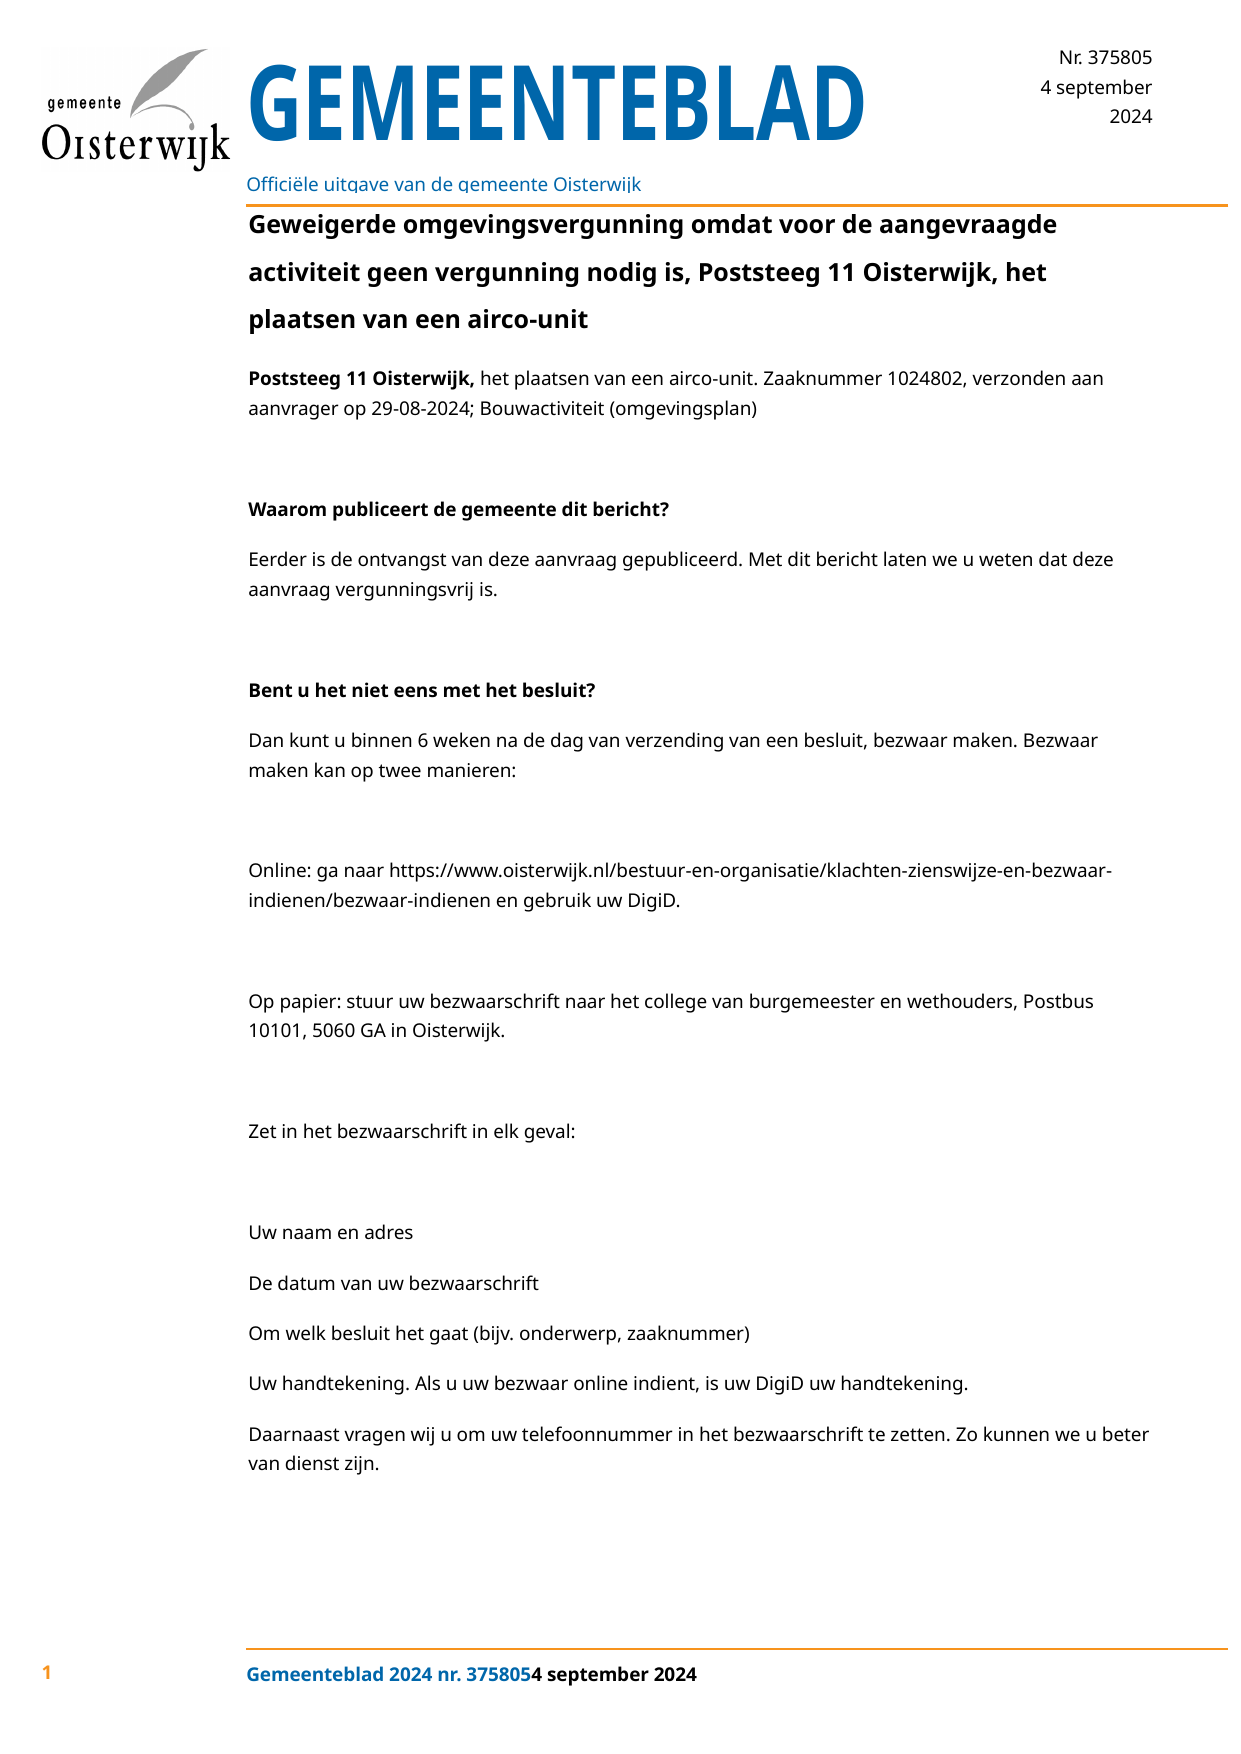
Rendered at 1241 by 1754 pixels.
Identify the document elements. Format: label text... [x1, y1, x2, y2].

text De datum van uw bezwaarschrift [248, 1270, 1152, 1295]
text Om welk besluit het gaat (bijv. onderwerp, zaaknummer) [248, 1320, 1152, 1346]
text Geweigerde omgevingsvergunning omdat voor de aangevraagde activiteit geen vergunning nodig is, Poststeeg 11 Oisterwijk, het plaatsen van een airco-unit [248, 207, 1152, 336]
text Zet in het bezwaarschrift in elk geval: [248, 1118, 1152, 1144]
text Op papier: stuur uw bezwaarschrift naar het college van burgemeester en wethouders, Postbus 10101, 5060 GA in Oisterwijk. [248, 988, 1152, 1043]
text Uw naam en adres [248, 1219, 1152, 1245]
text Waarom publiceert de gemeente dit bericht? [248, 496, 1152, 522]
text Online: ga naar https://www.oisterwijk.nl/bestuur-en-organisatie/klachten-zienswijze-en-bezwaar-indienen/bezwaar-indienen en gebruik uw DigiD. [248, 858, 1152, 913]
text Bent u het niet eens met het besluit? [248, 677, 1152, 702]
picture [41, 47, 231, 172]
text Uw handtekening. Als u uw bezwaar online indient, is uw DigiD uw handtekening. [248, 1371, 1152, 1396]
text Poststeeg 11 Oisterwijk, het plaatsen van een airco-unit. Zaaknummer 1024802, verzonden aan aanvrager op 29-08-2024; Bouwactiviteit (omgevingsplan) [248, 366, 1152, 421]
text Daarnaast vragen wij u om uw telefoonnummer in het bezwaarschrift te zetten. Zo kunnen we u beter van dienst zijn. [248, 1421, 1152, 1476]
text Eerder is de ontvangst van deze aanvraag gepubliceerd. Met dit bericht laten we u weten dat deze aanvraag vergunningsvrij is. [248, 546, 1152, 602]
text Dan kunt u binnen 6 weken na de dag van verzending van een besluit, bezwaar maken. Bezwaar maken kan op twee manieren: [248, 727, 1152, 782]
